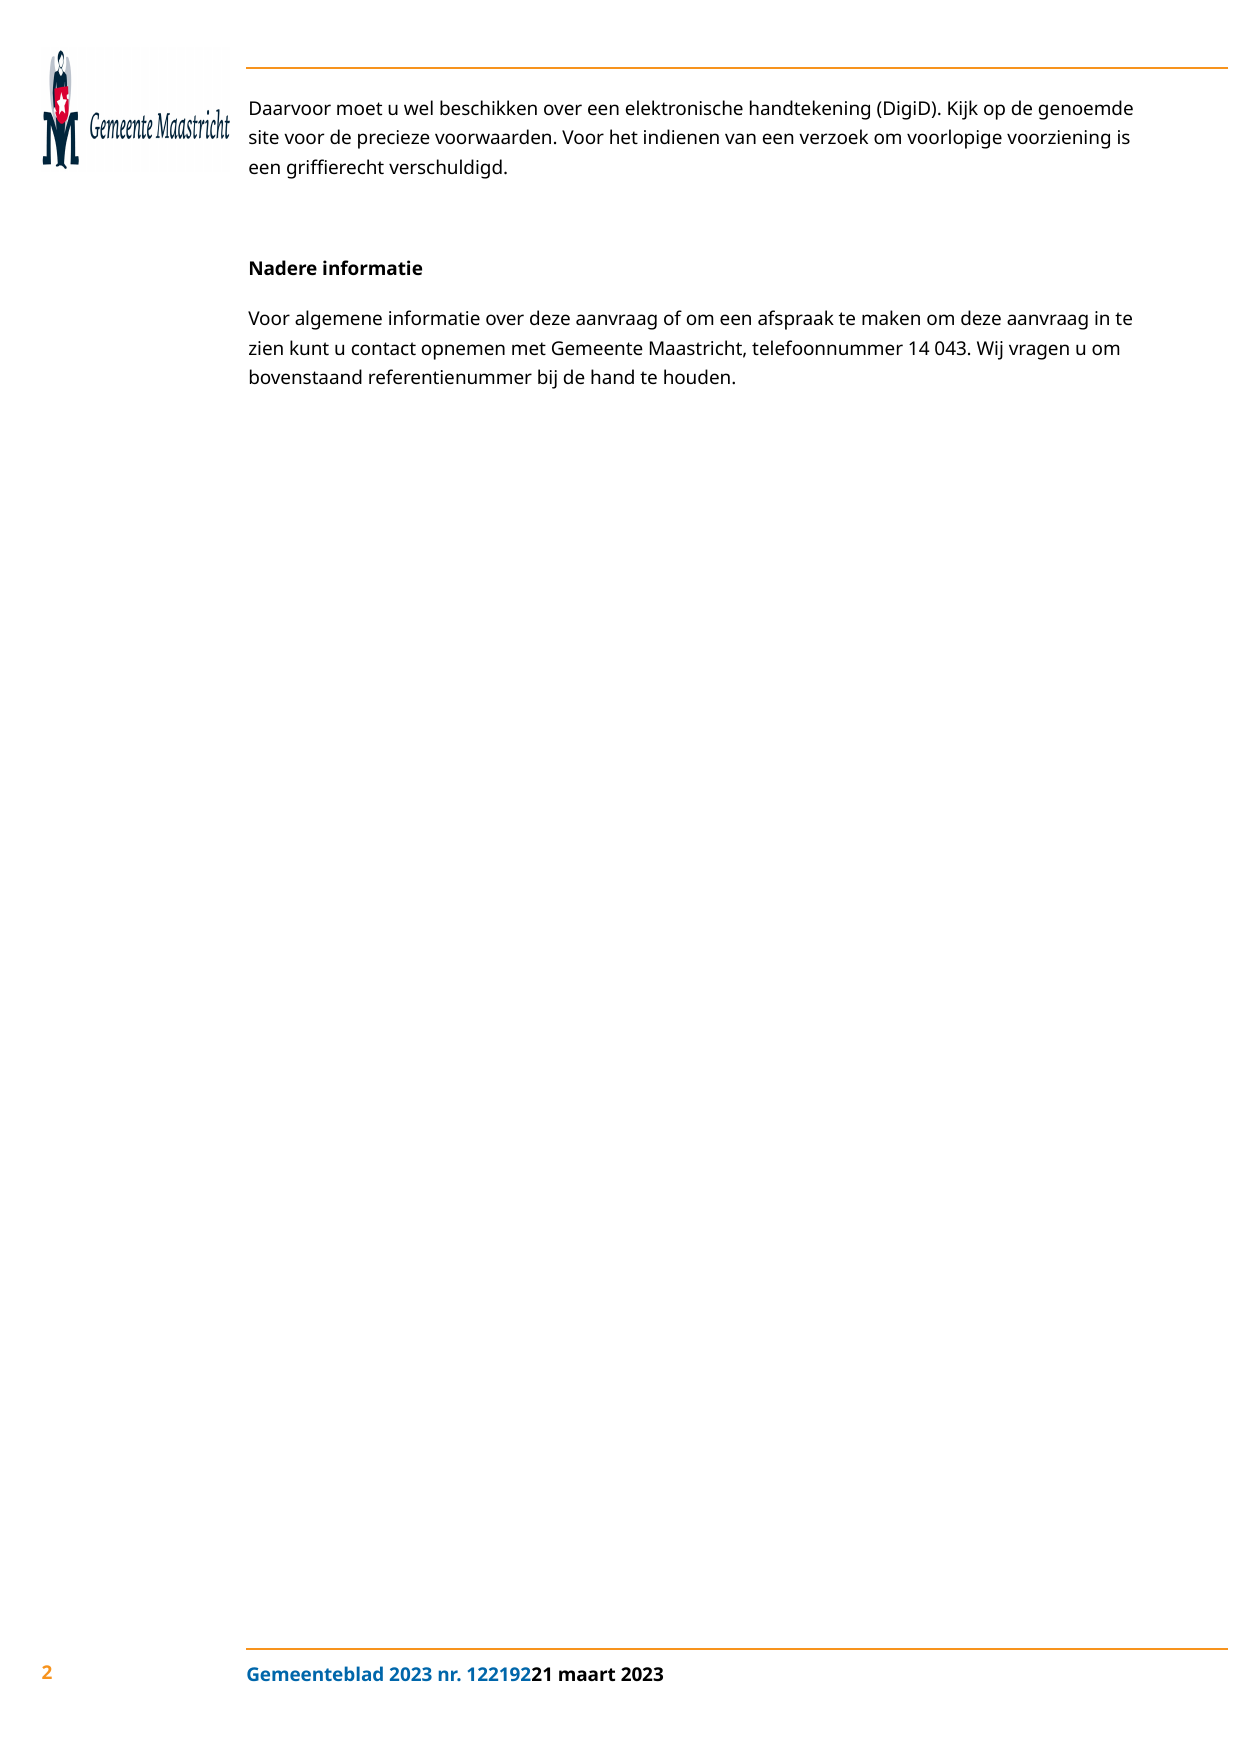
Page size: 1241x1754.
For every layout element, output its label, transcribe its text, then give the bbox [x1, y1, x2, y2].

picture [41, 47, 231, 172]
text Nadere informatie [248, 255, 1152, 281]
text Daarvoor moet u wel beschikken over een elektronische handtekening (DigiD). Kijk op de genoemde site voor de precieze voorwaarden. Voor het indienen van een verzoek om voorlopige voorziening is een griffierecht verschuldigd. [248, 95, 1152, 180]
text Voor algemene informatie over deze aanvraag of om een afspraak te maken om deze aanvraag in te zien kunt u contact opnemen met Gemeente Maastricht, telefoonnummer 14 043. Wij vragen u om bovenstaand referentienummer bij de hand te houden. [248, 305, 1152, 390]
